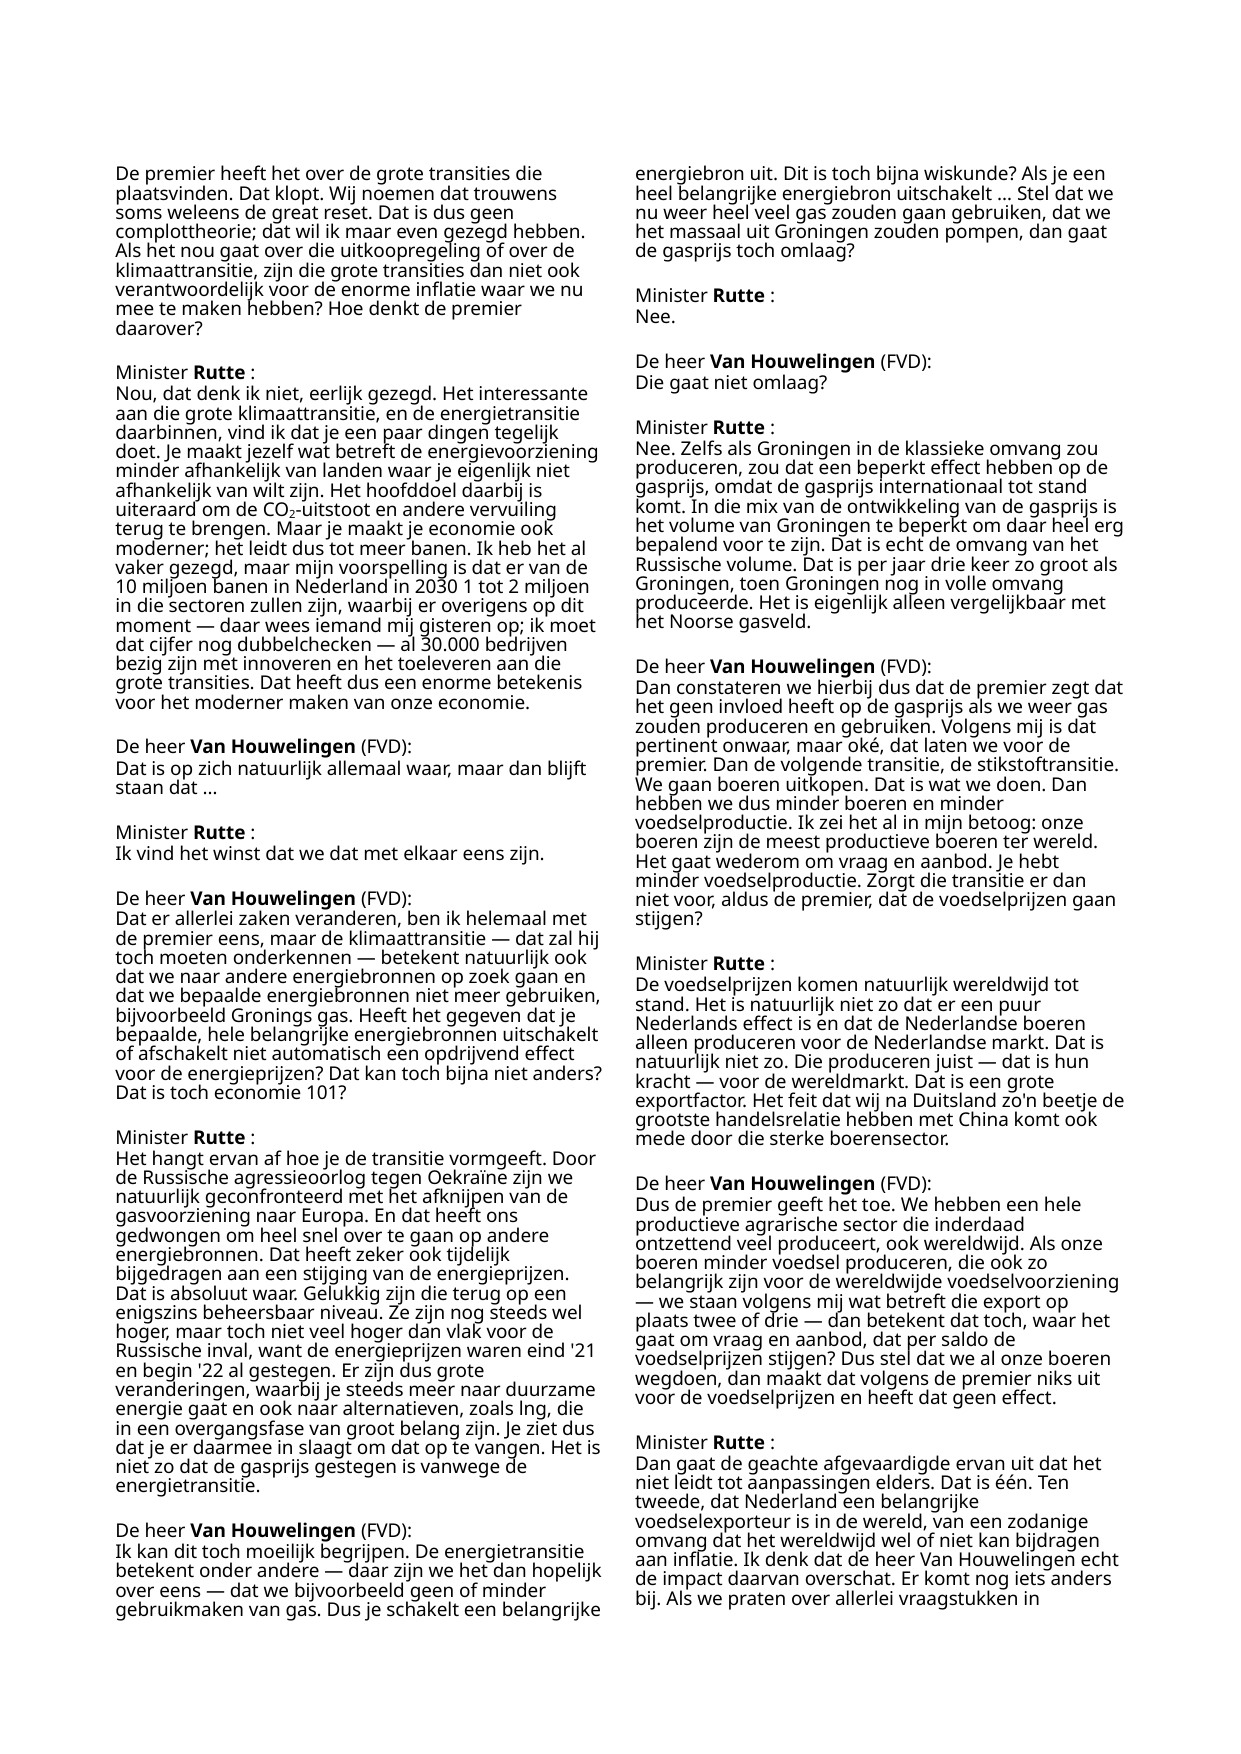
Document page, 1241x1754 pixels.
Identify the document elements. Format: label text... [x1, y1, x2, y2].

text De heer Van Houwelingen (FVD): [115, 885, 605, 910]
text Ik vind het winst dat we dat met elkaar eens zijn. [115, 844, 605, 864]
text Dan gaat de geachte afgevaardigde ervan uit dat het niet leidt tot aanpassingen elders. Dat is één. Ten tweede, dat Nederland een belangrijke voedselexporteur is in de wereld, van een zodanige omvang dat het wereldwijd wel of niet kan bijdragen aan inflatie. Ik denk dat de heer Van Houwelingen echt de impact daarvan overschat. Er komt nog iets anders bij. Als we praten over allerlei vraagstukken in [635, 1455, 1125, 1609]
text Minister Rutte : [635, 414, 1125, 440]
text De premier heeft het over de grote transities die plaatsvinden. Dat klopt. Wij noemen dat trouwens soms weleens de great reset. Dat is dus geen complottheorie; dat wil ik maar even gezegd hebben. Als het nou gaat over die uitkoopregeling of over de klimaattransitie, zijn die grote transities dan niet ook verantwoordelijk voor de enorme inflatie waar we nu mee te maken hebben? Hoe denkt de premier daarover? [115, 165, 605, 339]
text Minister Rutte : [635, 1429, 1125, 1455]
text Nee. [635, 308, 1125, 327]
text Dat er allerlei zaken veranderen, ben ik helemaal met de premier eens, maar de klimaattransitie — dat zal hij toch moeten onderkennen — betekent natuurlijk ook dat we naar andere energiebronnen op zoek gaan en dat we bepaalde energiebronnen niet meer gebruiken, bijvoorbeeld Gronings gas. Heeft het gegeven dat je bepaalde, hele belangrijke energiebronnen uitschakelt of afschakelt niet automatisch een opdrijvend effect voor de energieprijzen? Dat kan toch bijna niet anders? Dat is toch economie 101? [115, 910, 605, 1103]
text Dat is op zich natuurlijk allemaal waar, maar dan blijft staan dat … [115, 759, 605, 798]
text De voedselprijzen komen natuurlijk wereldwijd tot stand. Het is natuurlijk niet zo dat er een puur Nederlands effect is en dat de Nederlandse boeren alleen produceren voor de Nederlandse markt. Dat is natuurlijk niet zo. Die produceren juist — dat is hun kracht — voor de wereldmarkt. Dat is een grote exportfactor. Het feit dat wij na Duitsland zo'n beetje de grootste handelsrelatie hebben met China komt ook mede door die sterke boerensector. [635, 976, 1125, 1150]
text Dus de premier geeft het toe. We hebben een hele productieve agrarische sector die inderdaad ontzettend veel produceert, ook wereldwijd. Als onze boeren minder voedsel produceren, die ook zo belangrijk zijn voor de wereldwijde voedselvoorziening — we staan volgens mij wat betreft die export op plaats twee of drie — dan betekent dat toch, waar het gaat om vraag en aanbod, dat per saldo de voedselprijzen stijgen? Dus stel dat we al onze boeren wegdoen, dan maakt dat volgens de premier niks uit voor de voedselprijzen en heeft dat geen effect. [635, 1196, 1125, 1408]
text Minister Rutte : [115, 1124, 605, 1150]
text Minister Rutte : [115, 359, 605, 385]
text Nou, dat denk ik niet, eerlijk gezegd. Het interessante aan die grote klimaattransitie, en de energietransitie daarbinnen, vind ik dat je een paar dingen tegelijk doet. Je maakt jezelf wat betreft de energievoorziening minder afhankelijk van landen waar je eigenlijk niet afhankelijk van wilt zijn. Het hoofddoel daarbij is uiteraard om de CO2-uitstoot en andere vervuiling terug te brengen. Maar je maakt je economie ook moderner; het leidt dus tot meer banen. Ik heb het al vaker gezegd, maar mijn voorspelling is dat er van de 10 miljoen banen in Nederland in 2030 1 tot 2 miljoen in die sectoren zullen zijn, waarbij er overigens op dit moment — daar wees iemand mij gisteren op; ik moet dat cijfer nog dubbelchecken — al 30.000 bedrijven bezig zijn met innoveren en het toeleveren aan die grote transities. Dat heeft dus een enorme betekenis voor het moderner maken van onze economie. [115, 385, 605, 713]
text De heer Van Houwelingen (FVD): [115, 734, 605, 759]
text Minister Rutte : [635, 951, 1125, 976]
text Het hangt ervan af hoe je de transitie vormgeeft. Door de Russische agressieoorlog tegen Oekraïne zijn we natuurlijk geconfronteerd met het afknijpen van de gasvoorziening naar Europa. En dat heeft ons gedwongen om heel snel over te gaan op andere energiebronnen. Dat heeft zeker ook tijdelijk bijgedragen aan een stijging van de energieprijzen. Dat is absoluut waar. Gelukkig zijn die terug op een enigszins beheersbaar niveau. Ze zijn nog steeds wel hoger, maar toch niet veel hoger dan vlak voor de Russische inval, want de energieprijzen waren eind '21 en begin '22 al gestegen. Er zijn dus grote veranderingen, waarbij je steeds meer naar duurzame energie gaat en ook naar alternatieven, zoals lng, die in een overgangsfase van groot belang zijn. Je ziet dus dat je er daarmee in slaagt om dat op te vangen. Het is niet zo dat de gasprijs gestegen is vanwege de energietransitie. [115, 1150, 605, 1497]
text De heer Van Houwelingen (FVD): [635, 348, 1125, 374]
text De heer Van Houwelingen (FVD): [635, 653, 1125, 679]
text Nee. Zelfs als Groningen in de klassieke omvang zou produceren, zou dat een beperkt effect hebben op de gasprijs, omdat de gasprijs internationaal tot stand komt. In die mix van de ontwikkeling van de gasprijs is het volume van Groningen te beperkt om daar heel erg bepalend voor te zijn. Dat is echt de omvang van het Russische volume. Dat is per jaar drie keer zo groot als Groningen, toen Groningen nog in volle omvang produceerde. Het is eigenlijk alleen vergelijkbaar met het Noorse gasveld. [635, 440, 1125, 633]
text Ik kan dit toch moeilijk begrijpen. De energietransitie betekent onder andere — daar zijn we het dan hopelijk over eens — dat we bijvoorbeeld geen of minder gebruikmaken van gas. Dus je schakelt een belangrijke [115, 1543, 605, 1620]
text De heer Van Houwelingen (FVD): [115, 1517, 605, 1543]
text energiebron uit. Dit is toch bijna wiskunde? Als je een heel belangrijke energiebron uitschakelt … Stel dat we nu weer heel veel gas zouden gaan gebruiken, dat we het massaal uit Groningen zouden pompen, dan gaat de gasprijs toch omlaag? [635, 165, 1125, 262]
text De heer Van Houwelingen (FVD): [635, 1171, 1125, 1196]
text Die gaat niet omlaag? [635, 374, 1125, 393]
text Minister Rutte : [635, 282, 1125, 308]
text Minister Rutte : [115, 819, 605, 844]
text Dan constateren we hierbij dus dat de premier zegt dat het geen invloed heeft op de gasprijs als we weer gas zouden produceren en gebruiken. Volgens mij is dat pertinent onwaar, maar oké, dat laten we voor de premier. Dan de volgende transitie, de stikstoftransitie. We gaan boeren uitkopen. Dat is wat we doen. Dan hebben we dus minder boeren en minder voedselproductie. Ik zei het al in mijn betoog: onze boeren zijn de meest productieve boeren ter wereld. Het gaat wederom om vraag en aanbod. Je hebt minder voedselproductie. Zorgt die transitie er dan niet voor, aldus de premier, dat de voedselprijzen gaan stijgen? [635, 679, 1125, 930]
